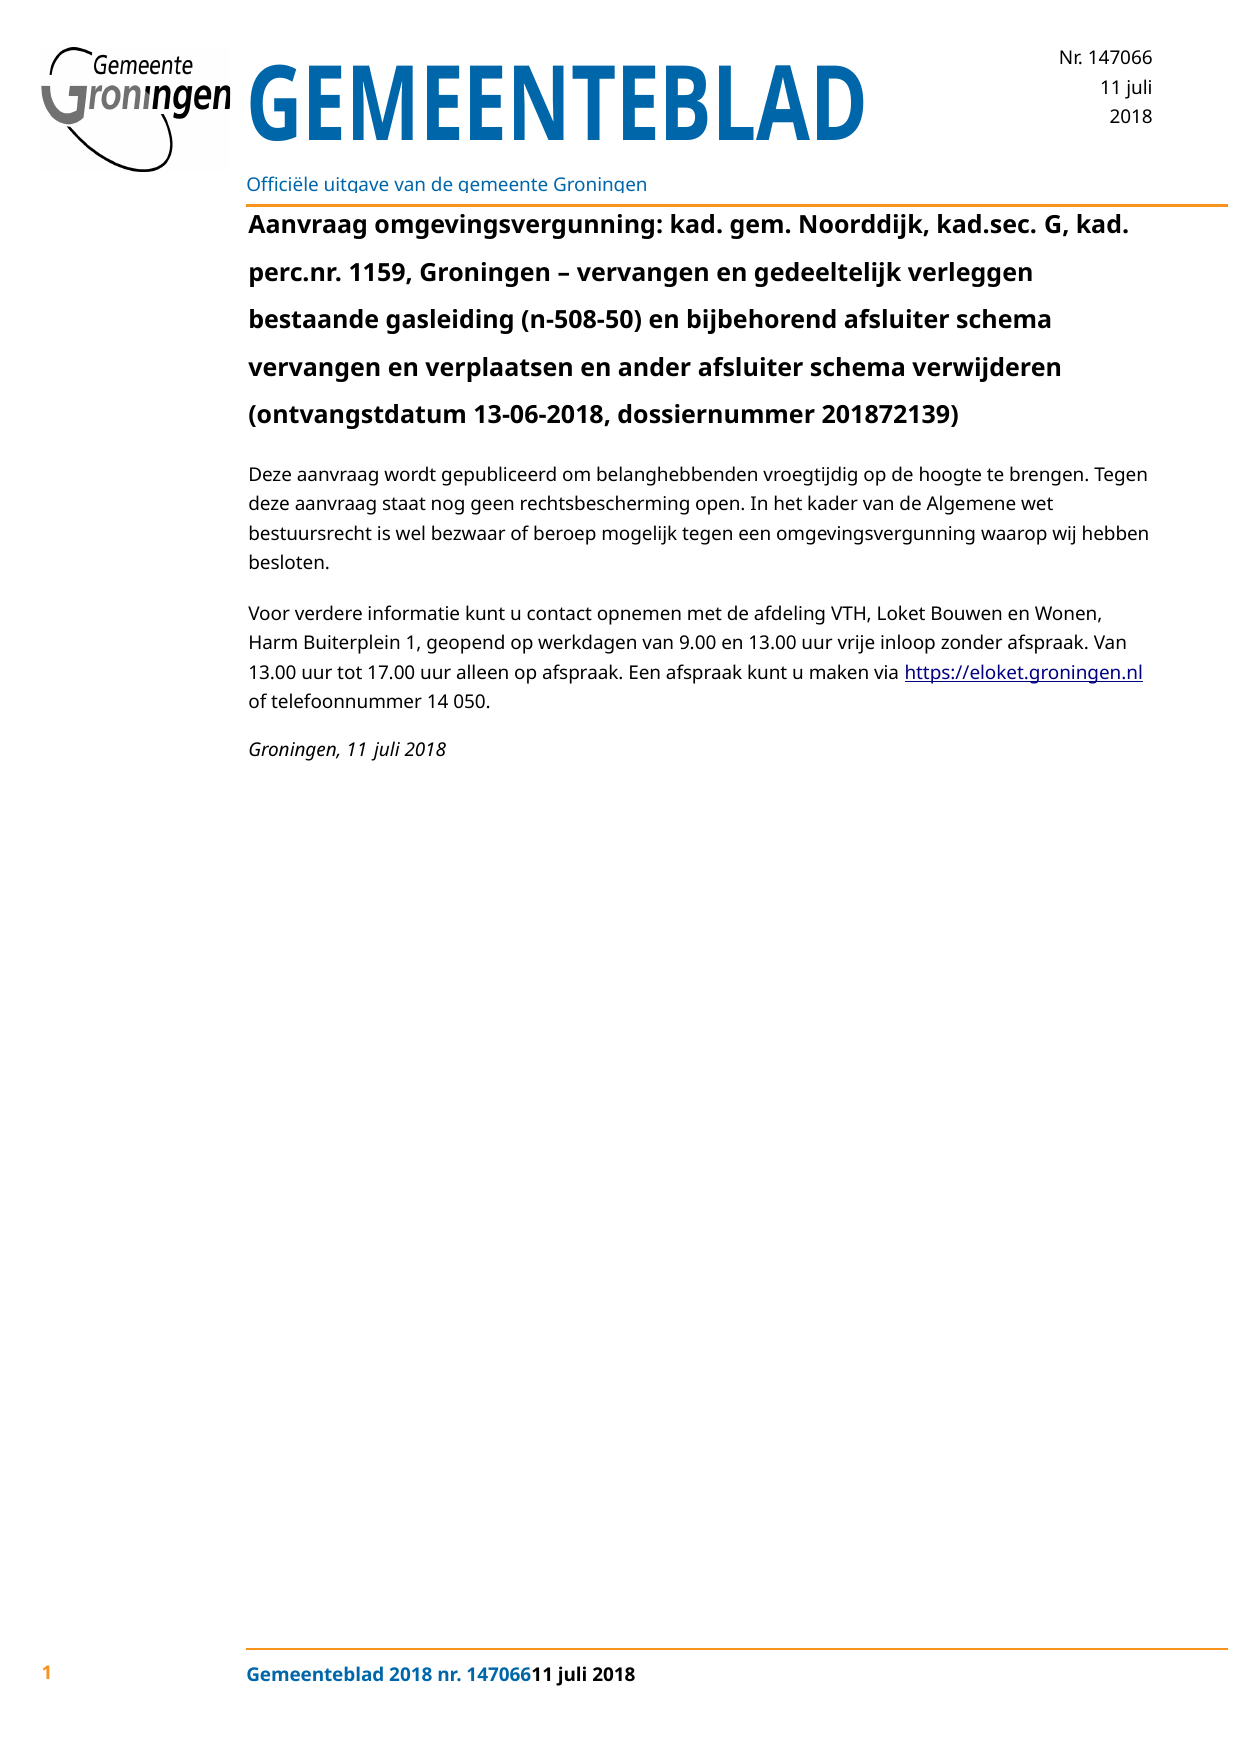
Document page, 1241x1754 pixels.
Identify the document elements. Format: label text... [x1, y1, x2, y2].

text Voor verdere informatie kunt u contact opnemen met de afdeling VTH, Loket Bouwen en Wonen, Harm Buiterplein 1, geopend op werkdagen van 9.00 en 13.00 uur vrije inloop zonder afspraak. Van 13.00 uur tot 17.00 uur alleen op afspraak. Een afspraak kunt u maken via https://eloket.groningen.nl of telefoonnummer 14 050. [248, 600, 1152, 714]
text Aanvraag omgevingsvergunning: kad. gem. Noorddijk, kad.sec. G, kad. perc.nr. 1159, Groningen – vervangen en gedeeltelijk verleggen bestaande gasleiding (n-508-50) en bijbehorend afsluiter schema vervangen en verplaatsen en ander afsluiter schema verwijderen (ontvangstdatum 13-06-2018, dossiernummer 201872139) [248, 207, 1152, 431]
text Deze aanvraag wordt gepubliceerd om belanghebbenden vroegtijdig op de hoogte te brengen. Tegen deze aanvraag staat nog geen rechtsbescherming open. In het kader van de Algemene wet bestuursrecht is wel bezwaar of beroep mogelijk tegen een omgevingsvergunning waarop wij hebben besloten. [248, 461, 1152, 575]
picture [41, 47, 231, 172]
text Groningen, 11 juli 2018 [248, 736, 1152, 762]
